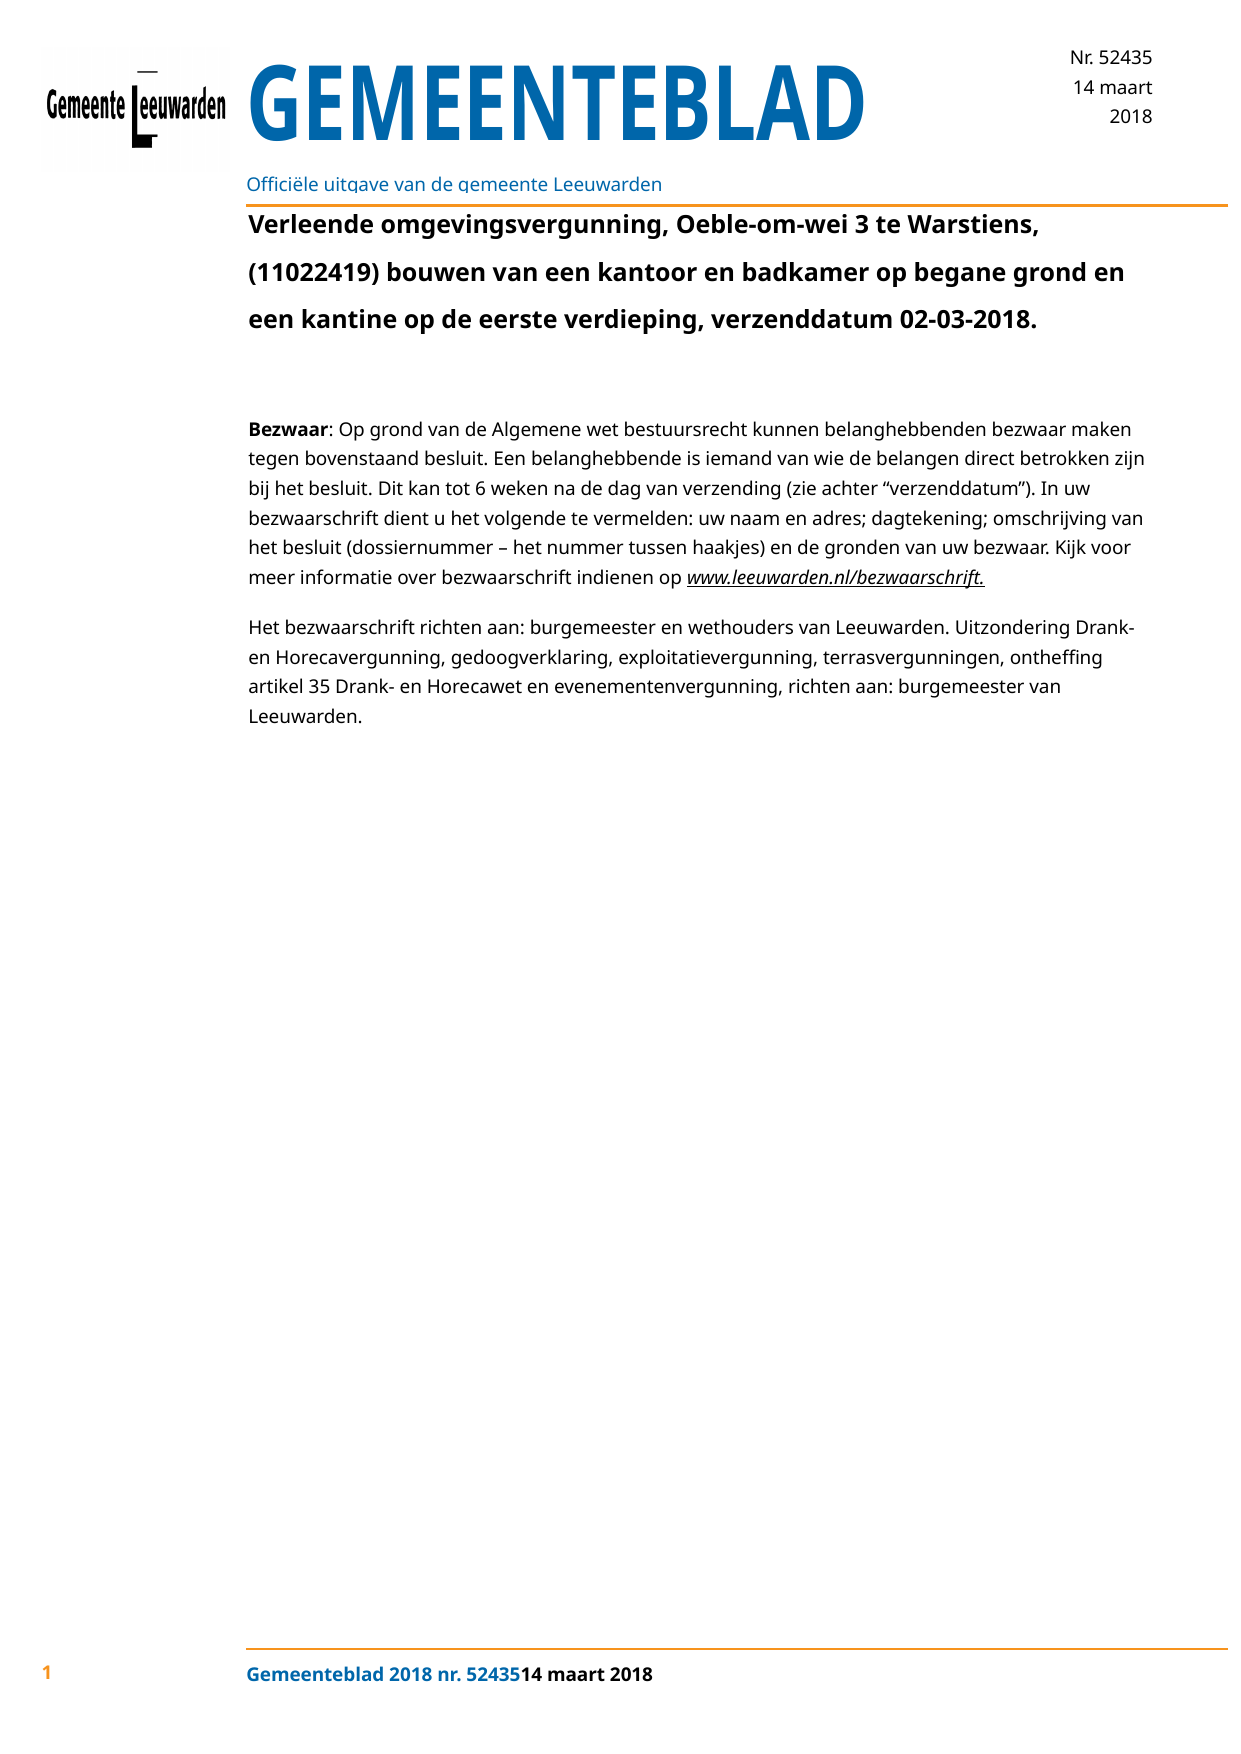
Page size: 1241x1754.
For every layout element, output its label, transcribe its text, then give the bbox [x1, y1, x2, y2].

picture [41, 47, 231, 172]
text Verleende omgevingsvergunning, Oeble-om-wei 3 te Warstiens, (11022419) bouwen van een kantoor en badkamer op begane grond en een kantine op de eerste verdieping, verzenddatum 02-03-2018. [248, 207, 1152, 336]
text Het bezwaarschrift richten aan: burgemeester en wethouders van Leeuwarden. Uitzondering Drank- en Horecavergunning, gedoogverklaring, exploitatievergunning, terrasvergunningen, ontheffing artikel 35 Drank- en Horecawet en evenementenvergunning, richten aan: burgemeester van Leeuwarden. [248, 614, 1152, 729]
text Bezwaar: Op grond van de Algemene wet bestuursrecht kunnen belanghebbenden bezwaar maken tegen bovenstaand besluit. Een belanghebbende is iemand van wie de belangen direct betrokken zijn bij het besluit. Dit kan tot 6 weken na de dag van verzending (zie achter “verzenddatum”). In uw bezwaarschrift dient u het volgende te vermelden: uw naam en adres; dagtekening; omschrijving van het besluit (dossiernummer – het nummer tussen haakjes) en de gronden van uw bezwaar. Kijk voor meer informatie over bezwaarschrift indienen op www.leeuwarden.nl/bezwaarschrift. [248, 416, 1152, 589]
